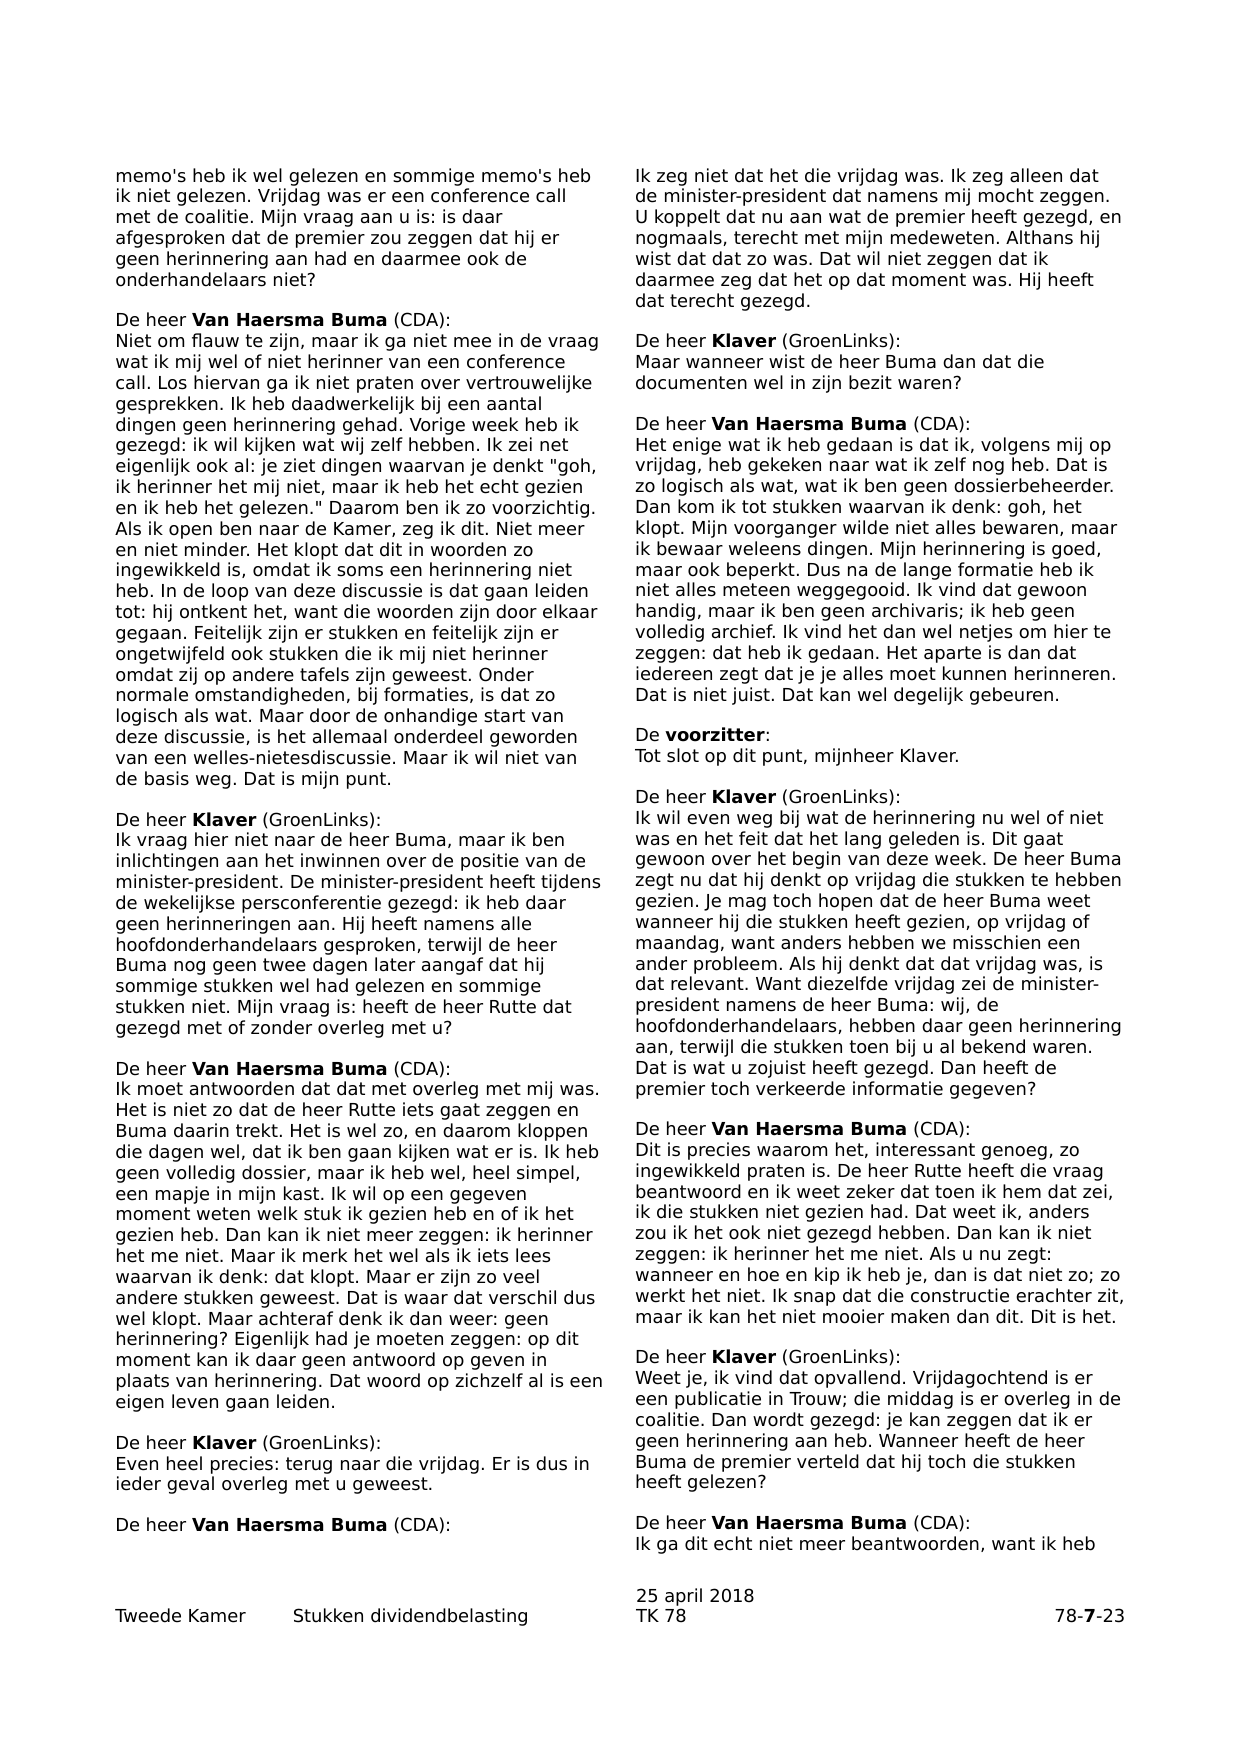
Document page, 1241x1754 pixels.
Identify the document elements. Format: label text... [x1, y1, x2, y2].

text De heer Van Haersma Buma (CDA): [635, 413, 1125, 434]
text memo's heb ik wel gelezen en sommige memo's heb ik niet gelezen. Vrijdag was er een conference call met de coalitie. Mijn vraag aan u is: is daar afgesproken dat de premier zou zeggen dat hij er geen herinnering aan had en daarmee ook de onderhandelaars niet? [115, 165, 605, 290]
text Ik zeg niet dat het die vrijdag was. Ik zeg alleen dat de minister-president dat namens mij mocht zeggen. U koppelt dat nu aan wat de premier heeft gezegd, en nogmaals, terecht met mijn medeweten. Althans hij wist dat dat zo was. Dat wil niet zeggen dat ik daarmee zeg dat het op dat moment was. Hij heeft dat terecht gezegd. [635, 165, 1125, 311]
text De heer Klaver (GroenLinks): [635, 331, 1125, 352]
text Maar wanneer wist de heer Buma dan dat die documenten wel in zijn bezit waren? [635, 352, 1125, 393]
text Het enige wat ik heb gedaan is dat ik, volgens mij op vrijdag, heb gekeken naar wat ik zelf nog heb. Dat is zo logisch als wat, wat ik ben geen dossierbeheerder. Dan kom ik tot stukken waarvan ik denk: goh, het klopt. Mijn voorganger wilde niet alles bewaren, maar ik bewaar weleens dingen. Mijn herinnering is goed, maar ook beperkt. Dus na de lange formatie heb ik niet alles meteen weggegooid. Ik vind dat gewoon handig, maar ik ben geen archivaris; ik heb geen volledig archief. Ik vind het dan wel netjes om hier te zeggen: dat heb ik gedaan. Het aparte is dan dat iedereen zegt dat je je alles moet kunnen herinneren. Dat is niet juist. Dat kan wel degelijk gebeuren. [635, 434, 1125, 705]
text Ik ga dit echt niet meer beantwoorden, want ik heb [635, 1534, 1125, 1554]
text Ik wil even weg bij wat de herinnering nu wel of niet was en het feit dat het lang geleden is. Dit gaat gewoon over het begin van deze week. De heer Buma zegt nu dat hij denkt op vrijdag die stukken te hebben gezien. Je mag toch hopen dat de heer Buma weet wanneer hij die stukken heeft gezien, op vrijdag of maandag, want anders hebben we misschien een ander probleem. Als hij denkt dat dat vrijdag was, is dat relevant. Want diezelfde vrijdag zei de minister-president namens de heer Buma: wij, de hoofdonderhandelaars, hebben daar geen herinnering aan, terwijl die stukken toen bij u al bekend waren. Dat is wat u zojuist heeft gezegd. Dan heeft de premier toch verkeerde informatie gegeven? [635, 807, 1125, 1099]
text De heer Van Haersma Buma (CDA): [115, 1058, 605, 1079]
text De heer Van Haersma Buma (CDA): [115, 310, 605, 331]
text De voorzitter: [635, 725, 1125, 746]
text Ik vraag hier niet naar de heer Buma, maar ik ben inlichtingen aan het inwinnen over de positie van de minister-president. De minister-president heeft tijdens de wekelijkse persconferentie gezegd: ik heb daar geen herinneringen aan. Hij heeft namens alle hoofdonderhandelaars gesproken, terwijl de heer Buma nog geen twee dagen later aangaf dat hij sommige stukken wel had gelezen en sommige stukken niet. Mijn vraag is: heeft de heer Rutte dat gezegd met of zonder overleg met u? [115, 830, 605, 1038]
text De heer Klaver (GroenLinks): [115, 1432, 605, 1453]
text Weet je, ik vind dat opvallend. Vrijdagochtend is er een publicatie in Trouw; die middag is er overleg in de coalitie. Dan wordt gezegd: je kan zeggen dat ik er geen herinnering aan heb. Wanneer heeft de heer Buma de premier verteld dat hij toch die stukken heeft gelezen? [635, 1368, 1125, 1493]
text De heer Van Haersma Buma (CDA): [115, 1515, 605, 1536]
text Even heel precies: terug naar die vrijdag. Er is dus in ieder geval overleg met u geweest. [115, 1453, 605, 1495]
text Ik moet antwoorden dat dat met overleg met mij was. Het is niet zo dat de heer Rutte iets gaat zeggen en Buma daarin trekt. Het is wel zo, en daarom kloppen die dagen wel, dat ik ben gaan kijken wat er is. Ik heb geen volledig dossier, maar ik heb wel, heel simpel, een mapje in mijn kast. Ik wil op een gegeven moment weten welk stuk ik gezien heb en of ik het gezien heb. Dan kan ik niet meer zeggen: ik herinner het me niet. Maar ik merk het wel als ik iets lees waarvan ik denk: dat klopt. Maar er zijn zo veel andere stukken geweest. Dat is waar dat verschil dus wel klopt. Maar achteraf denk ik dan weer: geen herinnering? Eigenlijk had je moeten zeggen: op dit moment kan ik daar geen antwoord op geven in plaats van herinnering. Dat woord op zichzelf al is een eigen leven gaan leiden. [115, 1079, 605, 1412]
text De heer Klaver (GroenLinks): [115, 809, 605, 830]
text Tot slot op dit punt, mijnheer Klaver. [635, 746, 1125, 767]
text Niet om flauw te zijn, maar ik ga niet mee in de vraag wat ik mij wel of niet herinner van een conference call. Los hiervan ga ik niet praten over vertrouwelijke gesprekken. Ik heb daadwerkelijk bij een aantal dingen geen herinnering gehad. Vorige week heb ik gezegd: ik wil kijken wat wij zelf hebben. Ik zei net eigenlijk ook al: je ziet dingen waarvan je denkt "goh, ik herinner het mij niet, maar ik heb het echt gezien en ik heb het gelezen." Daarom ben ik zo voorzichtig. Als ik open ben naar de Kamer, zeg ik dit. Niet meer en niet minder. Het klopt dat dit in woorden zo ingewikkeld is, omdat ik soms een herinnering niet heb. In de loop van deze discussie is dat gaan leiden tot: hij ontkent het, want die woorden zijn door elkaar gegaan. Feitelijk zijn er stukken en feitelijk zijn er ongetwijfeld ook stukken die ik mij niet herinner omdat zij op andere tafels zijn geweest. Onder normale omstandigheden, bij formaties, is dat zo logisch als wat. Maar door de onhandige start van deze discussie, is het allemaal onderdeel geworden van een welles-nietesdiscussie. Maar ik wil niet van de basis weg. Dat is mijn punt. [115, 331, 605, 789]
text De heer Klaver (GroenLinks): [635, 787, 1125, 807]
text De heer Van Haersma Buma (CDA): [635, 1513, 1125, 1534]
text Dit is precies waarom het, interessant genoeg, zo ingewikkeld praten is. De heer Rutte heeft die vraag beantwoord en ik weet zeker dat toen ik hem dat zei, ik die stukken niet gezien had. Dat weet ik, anders zou ik het ook niet gezegd hebben. Dan kan ik niet zeggen: ik herinner het me niet. Als u nu zegt: wanneer en hoe en kip ik heb je, dan is dat niet zo; zo werkt het niet. Ik snap dat die constructie erachter zit, maar ik kan het niet mooier maken dan dit. Dit is het. [635, 1140, 1125, 1327]
text De heer Van Haersma Buma (CDA): [635, 1119, 1125, 1140]
text De heer Klaver (GroenLinks): [635, 1347, 1125, 1368]
